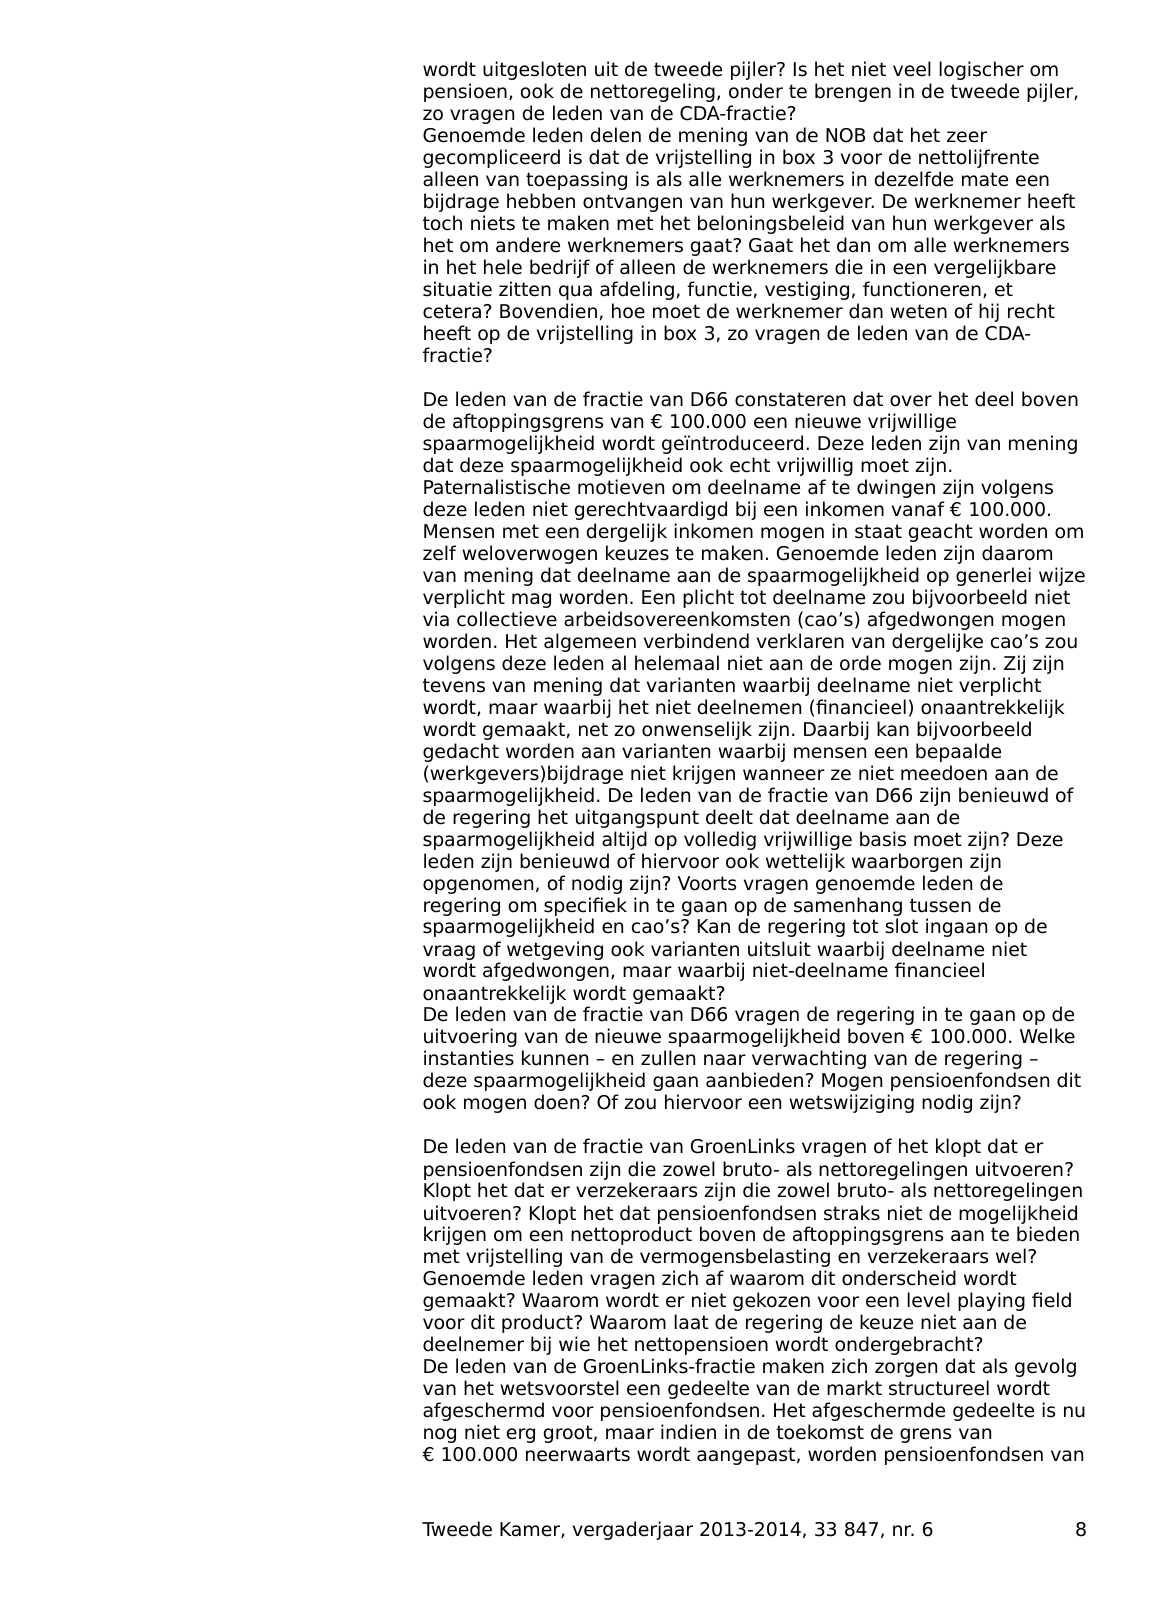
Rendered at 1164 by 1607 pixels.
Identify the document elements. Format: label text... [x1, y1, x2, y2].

text De leden van de GroenLinks-fractie maken zich zorgen dat als gevolg van het wetsvoorstel een gedeelte van de markt structureel wordt afgeschermd voor pensioenfondsen. Het afgeschermde gedeelte is nu nog niet erg groot, maar indien in de toekomst de grens van € 100.000 neerwaarts wordt aangepast, worden pensioenfondsen van [422, 1356, 1087, 1466]
text De leden van de fractie van D66 vragen de regering in te gaan op de uitvoering van de nieuwe spaarmogelijkheid boven € 100.000. Welke instanties kunnen – en zullen naar verwachting van de regering – deze spaarmogelijkheid gaan aanbieden? Mogen pensioenfondsen dit ook mogen doen? Of zou hiervoor een wetswijziging nodig zijn? [422, 1004, 1087, 1114]
text De leden van de fractie van D66 constateren dat over het deel boven de aftoppingsgrens van € 100.000 een nieuwe vrijwillige spaarmogelijkheid wordt geïntroduceerd. Deze leden zijn van mening dat deze spaarmogelijkheid ook echt vrijwillig moet zijn. Paternalistische motieven om deelname af te dwingen zijn volgens deze leden niet gerechtvaardigd bij een inkomen vanaf € 100.000. Mensen met een dergelijk inkomen mogen in staat geacht worden om zelf weloverwogen keuzes te maken. Genoemde leden zijn daarom van mening dat deelname aan de spaarmogelijkheid op generlei wijze verplicht mag worden. Een plicht tot deelname zou bijvoorbeeld niet via collectieve arbeidsovereenkomsten (cao’s) afgedwongen mogen worden. Het algemeen verbindend verklaren van dergelijke cao’s zou volgens deze leden al helemaal niet aan de orde mogen zijn. Zij zijn tevens van mening dat varianten waarbij deelname niet verplicht wordt, maar waarbij het niet deelnemen (financieel) onaantrekkelijk wordt gemaakt, net zo onwenselijk zijn. Daarbij kan bijvoorbeeld gedacht worden aan varianten waarbij mensen een bepaalde (werkgevers)bijdrage niet krijgen wanneer ze niet meedoen aan de spaarmogelijkheid. De leden van de fractie van D66 zijn benieuwd of de regering het uitgangspunt deelt dat deelname aan de spaarmogelijkheid altijd op volledig vrijwillige basis moet zijn? Deze leden zijn benieuwd of hiervoor ook wettelijk waarborgen zijn opgenomen, of nodig zijn? Voorts vragen genoemde leden de regering om specifiek in te gaan op de samenhang tussen de spaarmogelijkheid en cao’s? Kan de regering tot slot ingaan op de vraag of wetgeving ook varianten uitsluit waarbij deelname niet wordt afgedwongen, maar waarbij niet-deelname financieel onaantrekkelijk wordt gemaakt? [422, 389, 1087, 1004]
text wordt uitgesloten uit de tweede pijler? Is het niet veel logischer om pensioen, ook de nettoregeling, onder te brengen in de tweede pijler, zo vragen de leden van de CDA-fractie? [422, 59, 1087, 125]
text Genoemde leden delen de mening van de NOB dat het zeer gecompliceerd is dat de vrijstelling in box 3 voor de nettolijfrente alleen van toepassing is als alle werknemers in dezelfde mate een bijdrage hebben ontvangen van hun werkgever. De werknemer heeft toch niets te maken met het beloningsbeleid van hun werkgever als het om andere werknemers gaat? Gaat het dan om alle werknemers in het hele bedrijf of alleen de werknemers die in een vergelijkbare situatie zitten qua afdeling, functie, vestiging, functioneren, et cetera? Bovendien, hoe moet de werknemer dan weten of hij recht heeft op de vrijstelling in box 3, zo vragen de leden van de CDA-fractie? [422, 125, 1087, 367]
text De leden van de fractie van GroenLinks vragen of het klopt dat er pensioenfondsen zijn die zowel bruto- als nettoregelingen uitvoeren? Klopt het dat er verzekeraars zijn die zowel bruto- als nettoregelingen uitvoeren? Klopt het dat pensioenfondsen straks niet de mogelijkheid krijgen om een nettoproduct boven de aftoppingsgrens aan te bieden met vrijstelling van de vermogensbelasting en verzekeraars wel? Genoemde leden vragen zich af waarom dit onderscheid wordt gemaakt? Waarom wordt er niet gekozen voor een level playing field voor dit product? Waarom laat de regering de keuze niet aan de deelnemer bij wie het nettopensioen wordt ondergebracht? [422, 1136, 1087, 1356]
